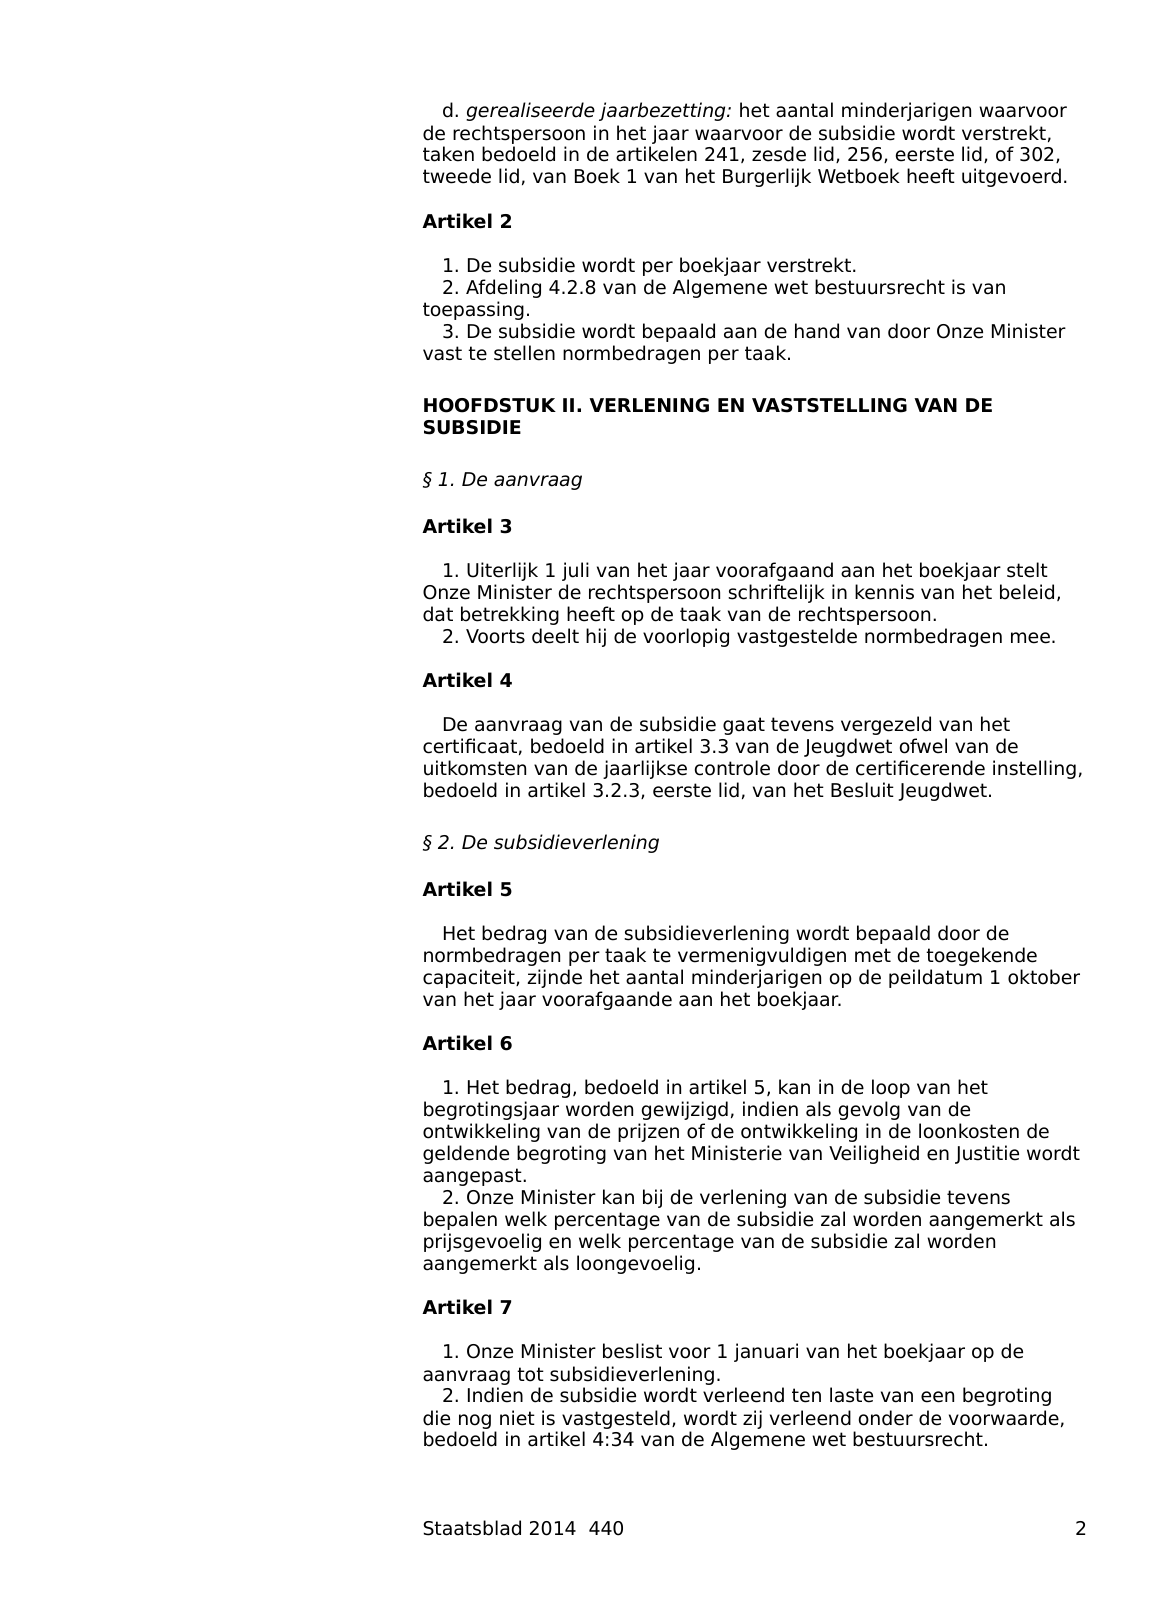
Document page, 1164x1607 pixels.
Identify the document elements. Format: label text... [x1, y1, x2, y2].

text 1. Onze Minister beslist voor 1 januari van het boekjaar op de aanvraag tot subsidieverlening. [422, 1341, 1087, 1385]
text d. gerealiseerde jaarbezetting: het aantal minderjarigen waarvoor de rechtspersoon in het jaar waarvoor de subsidie wordt verstrekt, taken bedoeld in de artikelen 241, zesde lid, 256, eerste lid, of 302, tweede lid, van Boek 1 van het Burgerlijk Wetboek heeft uitgevoerd. [422, 100, 1087, 188]
text 2. Onze Minister kan bij de verlening van de subsidie tevens bepalen welk percentage van de subsidie zal worden aangemerkt als prijsgevoelig en welk percentage van de subsidie zal worden aangemerkt als loongevoelig. [422, 1187, 1087, 1275]
subtitle Artikel 4 [422, 670, 1087, 692]
text 2. Afdeling 4.2.8 van de Algemene wet bestuursrecht is van toepassing. [422, 277, 1087, 321]
text 2. Voorts deelt hij de voorlopig vastgestelde normbedragen mee. [422, 626, 1087, 648]
subtitle Artikel 2 [422, 211, 1087, 232]
subtitle Artikel 6 [422, 1033, 1087, 1055]
text De aanvraag van de subsidie gaat tevens vergezeld van het certificaat, bedoeld in artikel 3.3 van de Jeugdwet ofwel van de uitkomsten van de jaarlijkse controle door de certificerende instelling, bedoeld in artikel 3.2.3, eerste lid, van het Besluit Jeugdwet. [422, 714, 1087, 802]
subtitle § 2. De subsidieverlening [422, 832, 1087, 854]
subtitle Artikel 3 [422, 516, 1087, 537]
text 1. Uiterlijk 1 juli van het jaar voorafgaand aan het boekjaar stelt Onze Minister de rechtspersoon schriftelijk in kennis van het beleid, dat betrekking heeft op de taak van de rechtspersoon. [422, 560, 1087, 626]
text Het bedrag van de subsidieverlening wordt bepaald door de normbedragen per taak te vermenigvuldigen met de toegekende capaciteit, zijnde het aantal minderjarigen op de peildatum 1 oktober van het jaar voorafgaande aan het boekjaar. [422, 923, 1087, 1011]
text 1. Het bedrag, bedoeld in artikel 5, kan in de loop van het begrotingsjaar worden gewijzigd, indien als gevolg van de ontwikkeling van de prijzen of de ontwikkeling in de loonkosten de geldende begroting van het Ministerie van Veiligheid en Justitie wordt aangepast. [422, 1077, 1087, 1187]
text 2. Indien de subsidie wordt verleend ten laste van een begroting die nog niet is vastgesteld, wordt zij verleend onder de voorwaarde, bedoeld in artikel 4:34 van de Algemene wet bestuursrecht. [422, 1385, 1087, 1451]
text 3. De subsidie wordt bepaald aan de hand van door Onze Minister vast te stellen normbedragen per taak. [422, 321, 1087, 364]
subtitle § 1. De aanvraag [422, 468, 1087, 491]
subtitle Artikel 7 [422, 1297, 1087, 1319]
subtitle Artikel 5 [422, 879, 1087, 901]
text 1. De subsidie wordt per boekjaar verstrekt. [422, 255, 1087, 277]
subtitle HOOFDSTUK II. VERLENING EN VASTSTELLING VAN DE SUBSIDIE [422, 394, 1087, 438]
